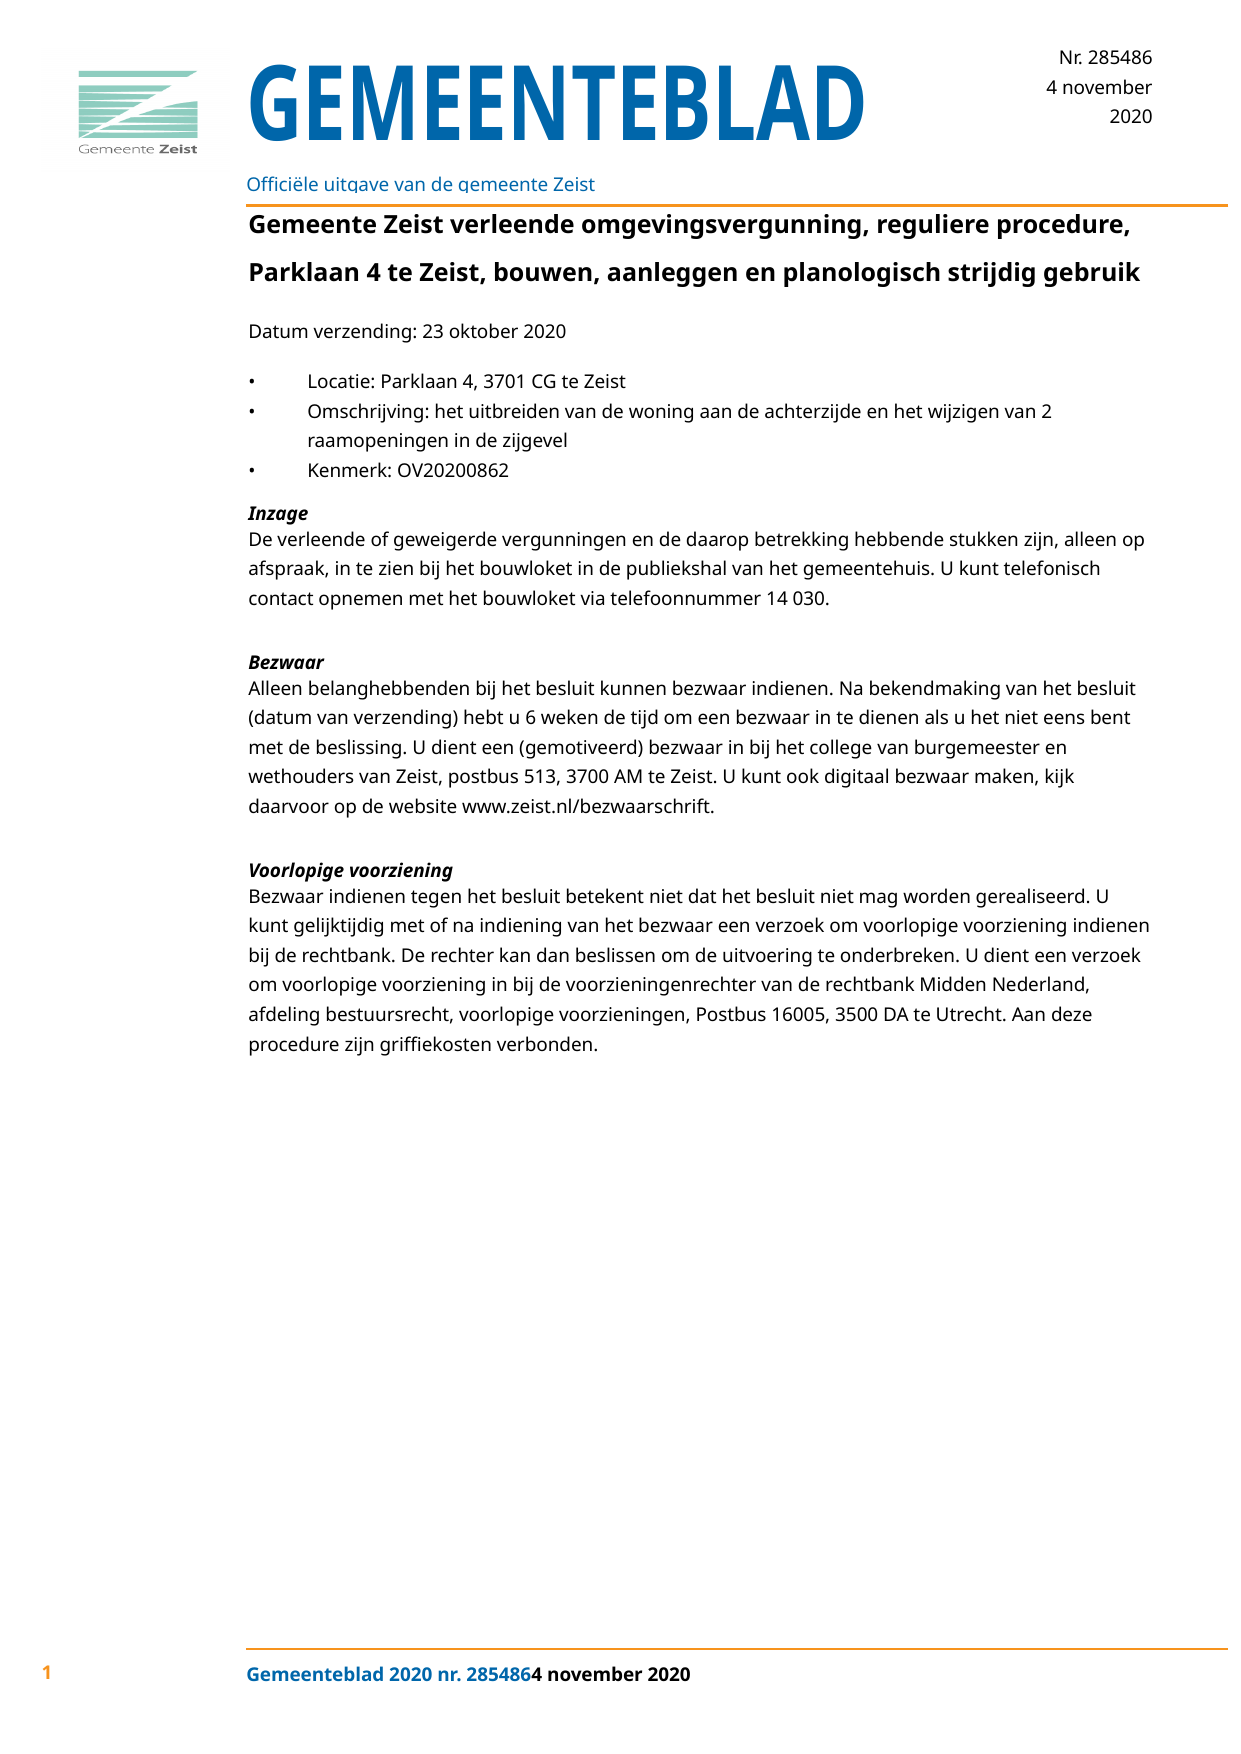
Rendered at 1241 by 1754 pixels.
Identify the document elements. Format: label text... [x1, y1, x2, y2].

text Bezwaar [248, 649, 1152, 675]
text Voorlopige voorziening [248, 857, 1152, 883]
text Inzage [248, 500, 1152, 526]
text Datum verzending: 23 oktober 2020 [248, 318, 1152, 344]
text Bezwaar indienen tegen het besluit betekent niet dat het besluit niet mag worden gerealiseerd. U kunt gelijktijdig met of na indiening van het bezwaar een verzoek om voorlopige voorziening indienen bij de rechtbank. De rechter kan dan beslissen om de uitvoering te onderbreken. U dient een verzoek om voorlopige voorziening in bij de voorzieningenrechter van de rechtbank Midden Nederland, afdeling bestuursrecht, voorlopige voorzieningen, Postbus 16005, 3500 DA te Utrecht. Aan deze procedure zijn griffiekosten verbonden. [248, 883, 1152, 1056]
text Alleen belanghebbenden bij het besluit kunnen bezwaar indienen. Na bekendmaking van het besluit (datum van verzending) hebt u 6 weken de tijd om een bezwaar in te dienen als u het niet eens bent met de beslissing. U dient een (gemotiveerd) bezwaar in bij het college van burgemeester en wethouders van Zeist, postbus 513, 3700 AM te Zeist. U kunt ook digitaal bezwaar maken, kijk daarvoor op de website www.zeist.nl/bezwaarschrift. [248, 675, 1152, 819]
picture [41, 47, 231, 172]
text De verleende of geweigerde vergunningen en de daarop betrekking hebbende stukken zijn, alleen op afspraak, in te zien bij het bouwloket in de publiekshal van het gemeentehuis. U kunt telefonisch contact opnemen met het bouwloket via telefoonnummer 14 030. [248, 526, 1152, 611]
list Locatie: Parklaan 4, 3701 CG te Zeist [248, 368, 1152, 394]
list Kenmerk: OV20200862 [248, 457, 1152, 483]
list Omschrijving: het uitbreiden van de woning aan de achterzijde en het wijzigen van 2 raamopeningen in de zijgevel [248, 398, 1152, 453]
text Gemeente Zeist verleende omgevingsvergunning, reguliere procedure, Parklaan 4 te Zeist, bouwen, aanleggen en planologisch strijdig gebruik [248, 207, 1152, 288]
